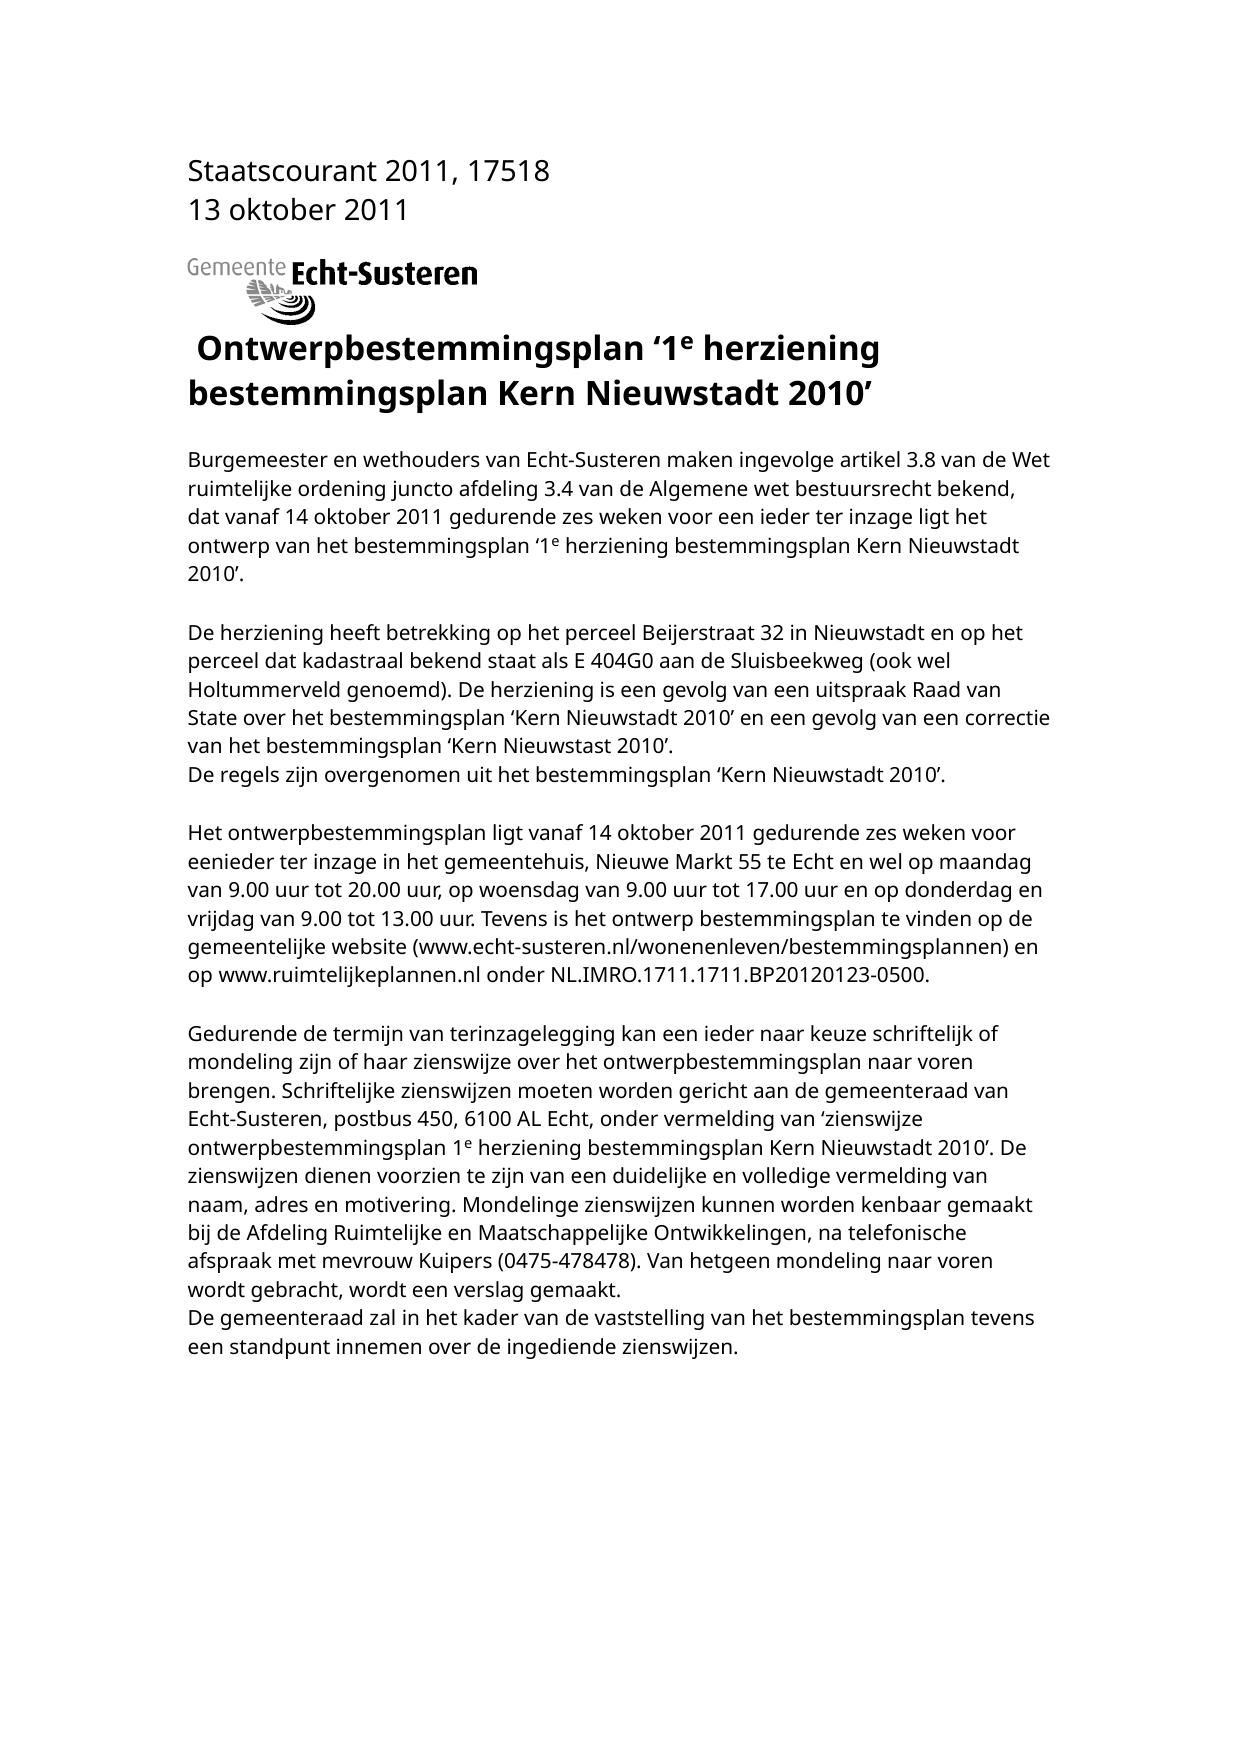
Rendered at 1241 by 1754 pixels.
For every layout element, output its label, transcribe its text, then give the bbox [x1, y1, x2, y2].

picture [187, 258, 477, 325]
text Gedurende de termijn van terinzagelegging kan een ieder naar keuze schriftelijk of mondeling zijn of haar zienswijze over het ontwerpbestemmingsplan naar voren brengen. Schriftelijke zienswijzen moeten worden gericht aan de gemeenteraad van Echt-Susteren, postbus 450, 6100 AL Echt, onder vermelding van ‘zienswijze ontwerpbestemmingsplan 1e herziening bestemmingsplan Kern Nieuwstadt 2010’. De zienswijzen dienen voorzien te zijn van een duidelijke en volledige vermelding van naam, adres en motivering. Mondelinge zienswijzen kunnen worden kenbaar gemaakt bij de Afdeling Ruimtelijke en Maatschappelijke Ontwikkelingen, na telefonische afspraak met mevrouw Kuipers (0475-478478). Van hetgeen mondeling naar voren wordt gebracht, wordt een verslag gemaakt. [187, 1019, 1053, 1303]
text De gemeenteraad zal in het kader van de vaststelling van het bestemmingsplan tevens een standpunt innemen over de ingediende zienswijzen. [187, 1303, 1053, 1360]
subtitle Ontwerpbestemmingsplan ‘1e herziening bestemmingsplan Kern Nieuwstadt 2010’ [187, 271, 1053, 416]
text De regels zijn overgenomen uit het bestemmingsplan ‘Kern Nieuwstadt 2010’. [187, 760, 1053, 788]
text De herziening heeft betrekking op het perceel Beijerstraat 32 in Nieuwstadt en op het perceel dat kadastraal bekend staat als E 404G0 aan de Sluisbeekweg (ook wel Holtummerveld genoemd). De herziening is een gevolg van een uitspraak Raad van State over het bestemmingsplan ‘Kern Nieuwstadt 2010’ en een gevolg van een correctie van het bestemmingsplan ‘Kern Nieuwstast 2010’. [187, 618, 1053, 760]
text Het ontwerpbestemmingsplan ligt vanaf 14 oktober 2011 gedurende zes weken voor eenieder ter inzage in het gemeentehuis, Nieuwe Markt 55 te Echt en wel op maandag van 9.00 uur tot 20.00 uur, op woensdag van 9.00 uur tot 17.00 uur en op donderdag en vrijdag van 9.00 tot 13.00 uur. Tevens is het ontwerp bestemmingsplan te vinden op de gemeentelijke website (www.echt-susteren.nl/wonenenleven/bestemmingsplannen) en op www.ruimtelijkeplannen.nl onder NL.IMRO.1711.1711.BP20120123-0500. [187, 818, 1053, 989]
text Burgemeester en wethouders van Echt-Susteren maken ingevolge artikel 3.8 van de Wet ruimtelijke ordening juncto afdeling 3.4 van de Algemene wet bestuursrecht bekend, dat vanaf 14 oktober 2011 gedurende zes weken voor een ieder ter inzage ligt het ontwerp van het bestemmingsplan ‘1e herziening bestemmingsplan Kern Nieuwstadt 2010’. [187, 446, 1053, 588]
text Staatscourant 2011, 17518 [187, 150, 1053, 190]
text 13 oktober 2011 [187, 190, 1053, 229]
